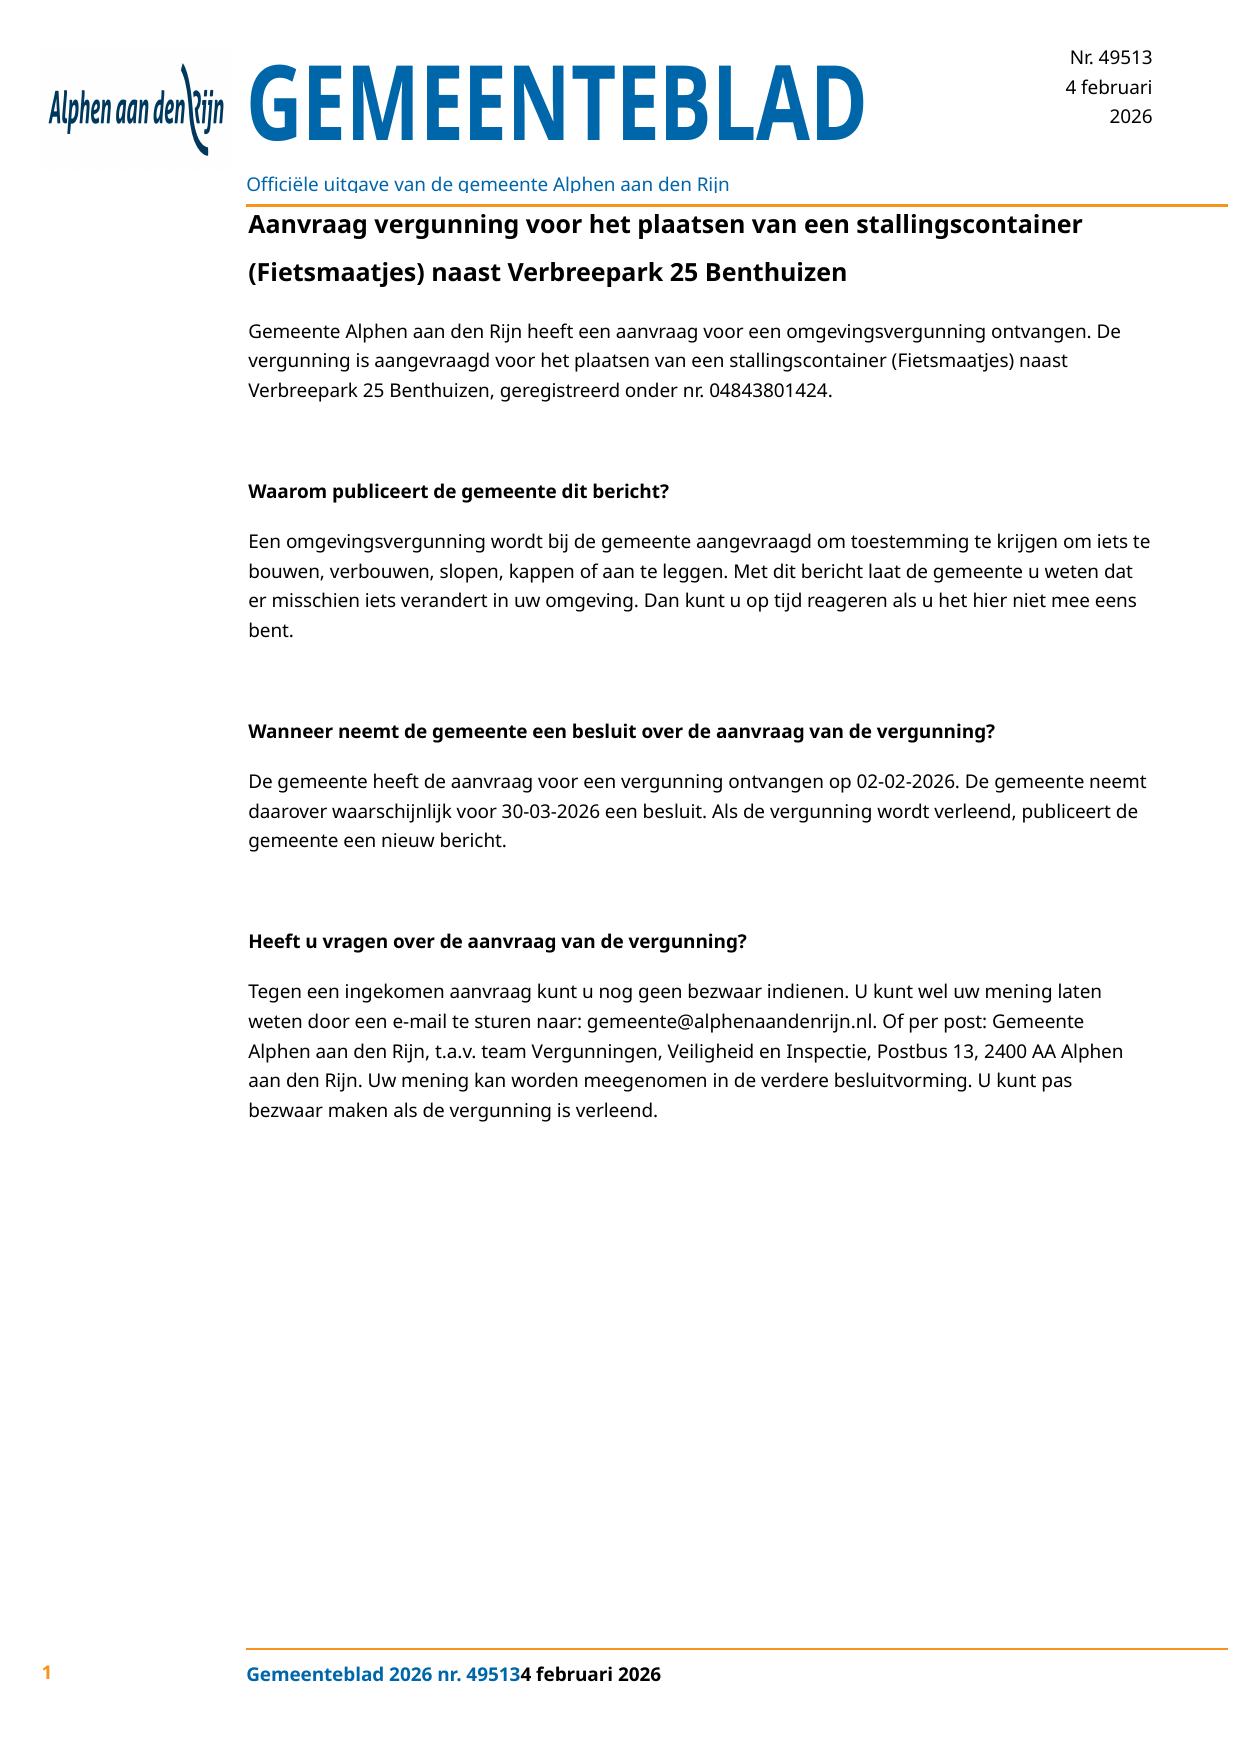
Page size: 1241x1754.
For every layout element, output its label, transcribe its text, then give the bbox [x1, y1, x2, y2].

picture [41, 47, 231, 172]
text Aanvraag vergunning voor het plaatsen van een stallingscontainer (Fietsmaatjes) naast Verbreepark 25 Benthuizen [248, 207, 1152, 288]
text De gemeente heeft de aanvraag voor een vergunning ontvangen op 02-02-2026. De gemeente neemt daarover waarschijnlijk voor 30-03-2026 een besluit. Als de vergunning wordt verleend, publiceert de gemeente een nieuw bericht. [248, 768, 1152, 853]
text Wanneer neemt de gemeente een besluit over de aanvraag van de vergunning? [248, 718, 1152, 744]
text Heeft u vragen over de aanvraag van de vergunning? [248, 928, 1152, 954]
text Gemeente Alphen aan den Rijn heeft een aanvraag voor een omgevingsvergunning ontvangen. De vergunning is aangevraagd voor het plaatsen van een stallingscontainer (Fietsmaatjes) naast Verbreepark 25 Benthuizen, geregistreerd onder nr. 04843801424. [248, 318, 1152, 403]
text Een omgevingsvergunning wordt bij de gemeente aangevraagd om toestemming te krijgen om iets te bouwen, verbouwen, slopen, kappen of aan te leggen. Met dit bericht laat de gemeente u weten dat er misschien iets verandert in uw omgeving. Dan kunt u op tijd reageren als u het hier niet mee eens bent. [248, 528, 1152, 643]
text Tegen een ingekomen aanvraag kunt u nog geen bezwaar indienen. U kunt wel uw mening laten weten door een e-mail te sturen naar: gemeente@alphenaandenrijn.nl. Of per post: Gemeente Alphen aan den Rijn, t.a.v. team Vergunningen, Veiligheid en Inspectie, Postbus 13, 2400 AA Alphen aan den Rijn. Uw mening kan worden meegenomen in de verdere besluitvorming. U kunt pas bezwaar maken als de vergunning is verleend. [248, 979, 1152, 1123]
text Waarom publiceert de gemeente dit bericht? [248, 478, 1152, 504]
